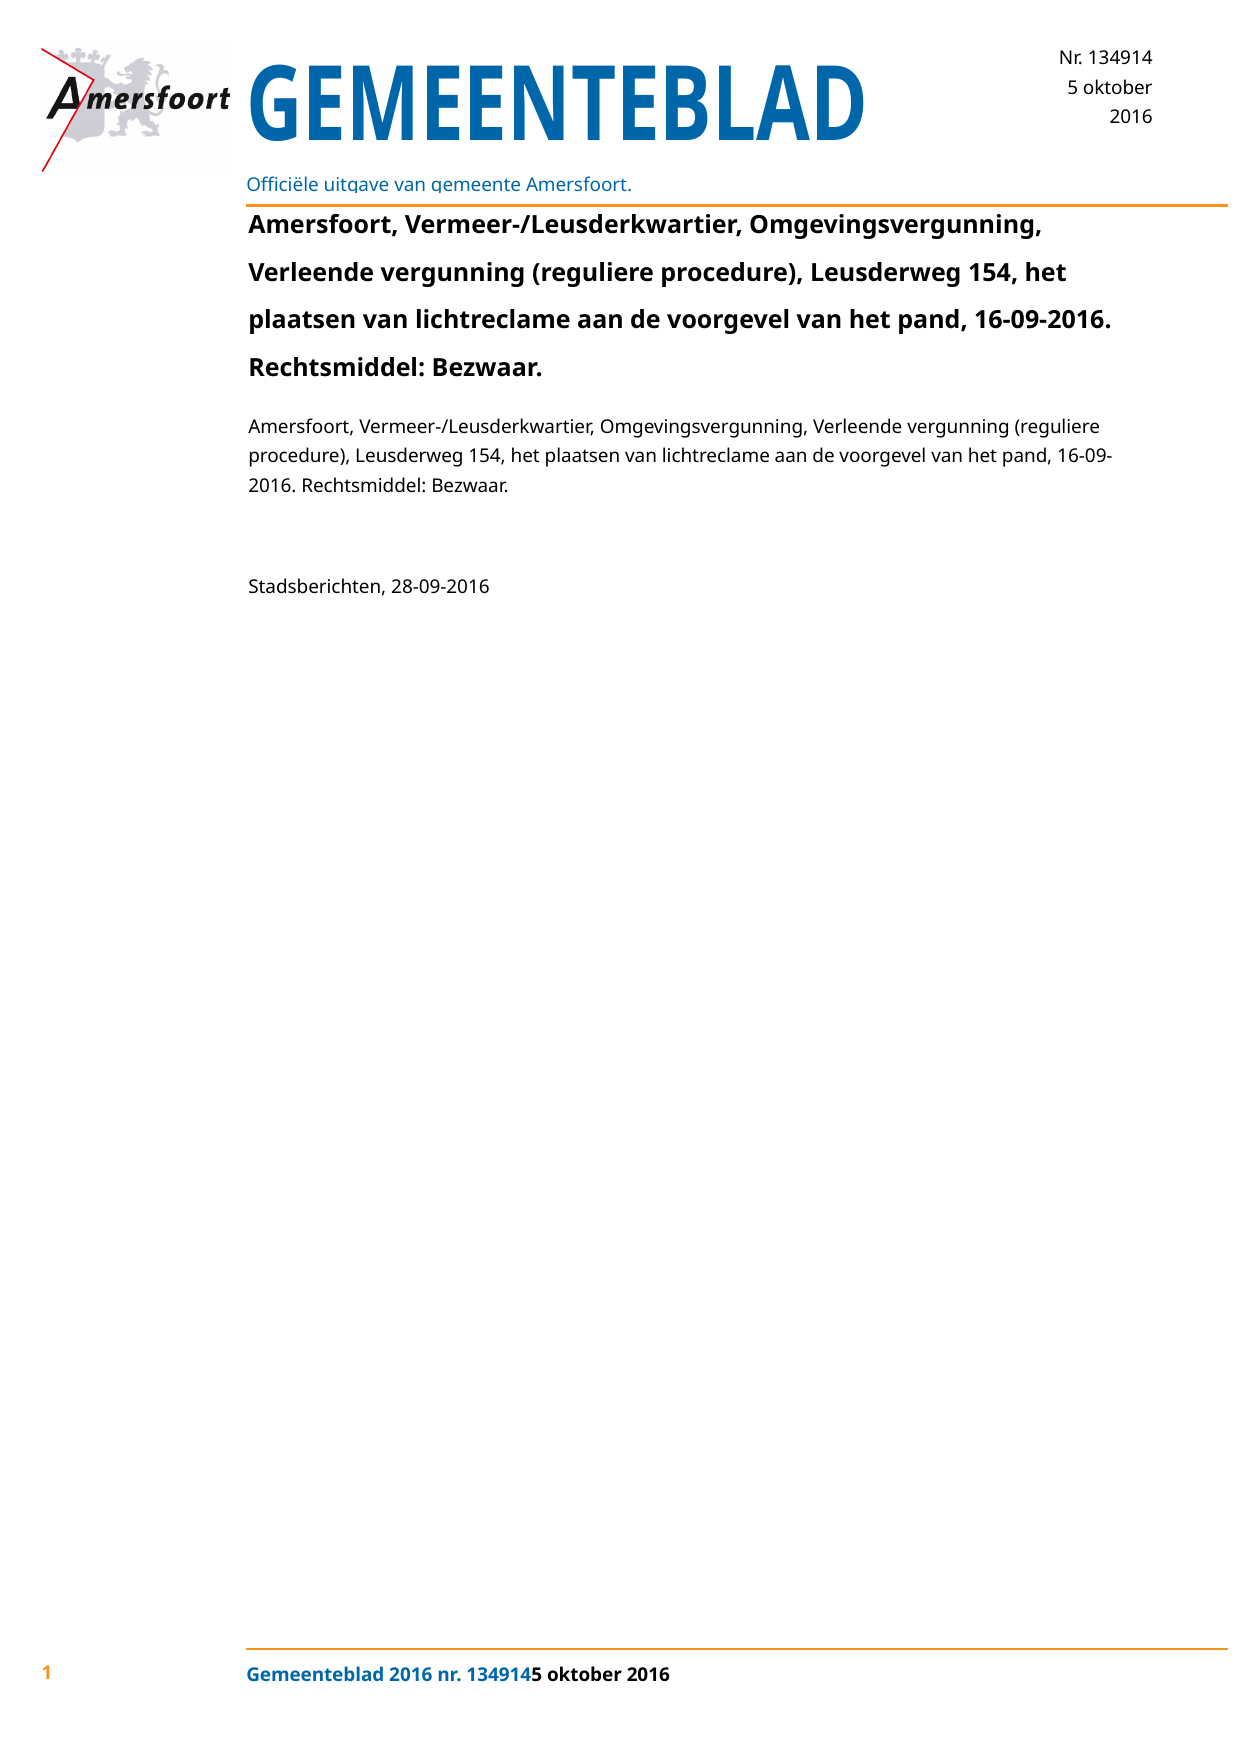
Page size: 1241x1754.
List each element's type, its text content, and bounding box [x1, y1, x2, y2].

picture [41, 47, 231, 172]
text Stadsberichten, 28-09-2016 [248, 573, 1152, 599]
text Amersfoort, Vermeer-/Leusderkwartier, Omgevingsvergunning, Verleende vergunning (reguliere procedure), Leusderweg 154, het plaatsen van lichtreclame aan de voorgevel van het pand, 16-09-2016. Rechtsmiddel: Bezwaar. [248, 207, 1152, 384]
text Amersfoort, Vermeer-/Leusderkwartier, Omgevingsvergunning, Verleende vergunning (reguliere procedure), Leusderweg 154, het plaatsen van lichtreclame aan de voorgevel van het pand, 16-09-2016. Rechtsmiddel: Bezwaar. [248, 413, 1152, 498]
